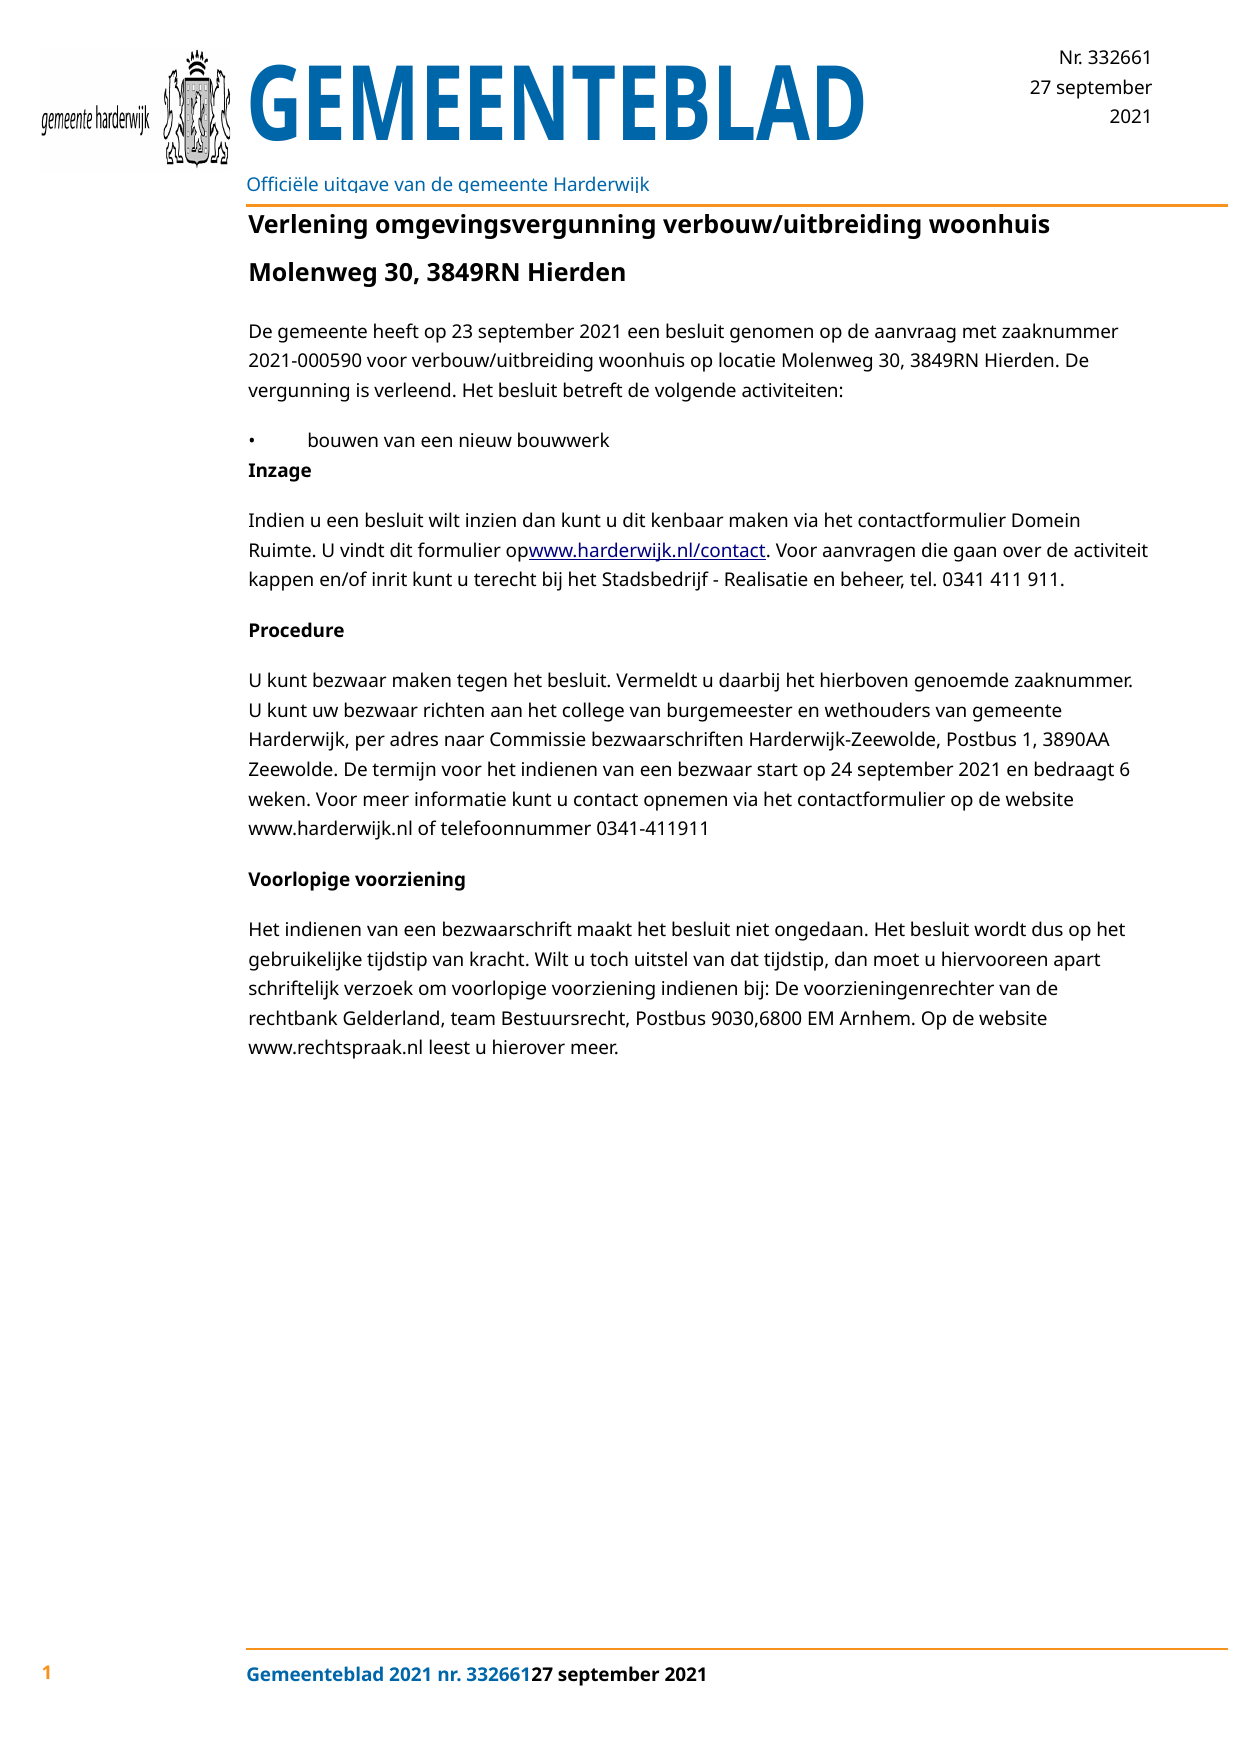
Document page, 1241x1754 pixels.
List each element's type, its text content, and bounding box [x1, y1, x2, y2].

text Voorlopige voorziening [248, 866, 1152, 892]
picture [41, 47, 231, 172]
text Procedure [248, 617, 1152, 643]
list bouwen van een nieuw bouwwerk [248, 427, 1152, 453]
text Het indienen van een bezwaarschrift maakt het besluit niet ongedaan. Het besluit wordt dus op het gebruikelijke tijdstip van kracht. Wilt u toch uitstel van dat tijdstip, dan moet u hiervooreen apart schriftelijk verzoek om voorlopige voorziening indienen bij: De voorzieningenrechter van de rechtbank Gelderland, team Bestuursrecht, Postbus 9030,6800 EM Arnhem. Op de website www.rechtspraak.nl leest u hierover meer. [248, 916, 1152, 1060]
text De gemeente heeft op 23 september 2021 een besluit genomen op de aanvraag met zaaknummer 2021-000590 voor verbouw/uitbreiding woonhuis op locatie Molenweg 30, 3849RN Hierden. De vergunning is verleend. Het besluit betreft de volgende activiteiten: [248, 318, 1152, 403]
text Verlening omgevingsvergunning verbouw/uitbreiding woonhuis Molenweg 30, 3849RN Hierden [248, 207, 1152, 288]
text U kunt bezwaar maken tegen het besluit. Vermeldt u daarbij het hierboven genoemde zaaknummer. U kunt uw bezwaar richten aan het college van burgemeester en wethouders van gemeente Harderwijk, per adres naar Commissie bezwaarschriften Harderwijk-Zeewolde, Postbus 1, 3890AA Zeewolde. De termijn voor het indienen van een bezwaar start op 24 september 2021 en bedraagt 6 weken. Voor meer informatie kunt u contact opnemen via het contactformulier op de website www.harderwijk.nl of telefoonnummer 0341-411911 [248, 667, 1152, 841]
text Indien u een besluit wilt inzien dan kunt u dit kenbaar maken via het contactformulier Domein Ruimte. U vindt dit formulier opwww.harderwijk.nl/contact. Voor aanvragen die gaan over de activiteit kappen en/of inrit kunt u terecht bij het Stadsbedrijf - Realisatie en beheer, tel. 0341 411 911. [248, 507, 1152, 592]
text Inzage [248, 457, 1152, 483]
